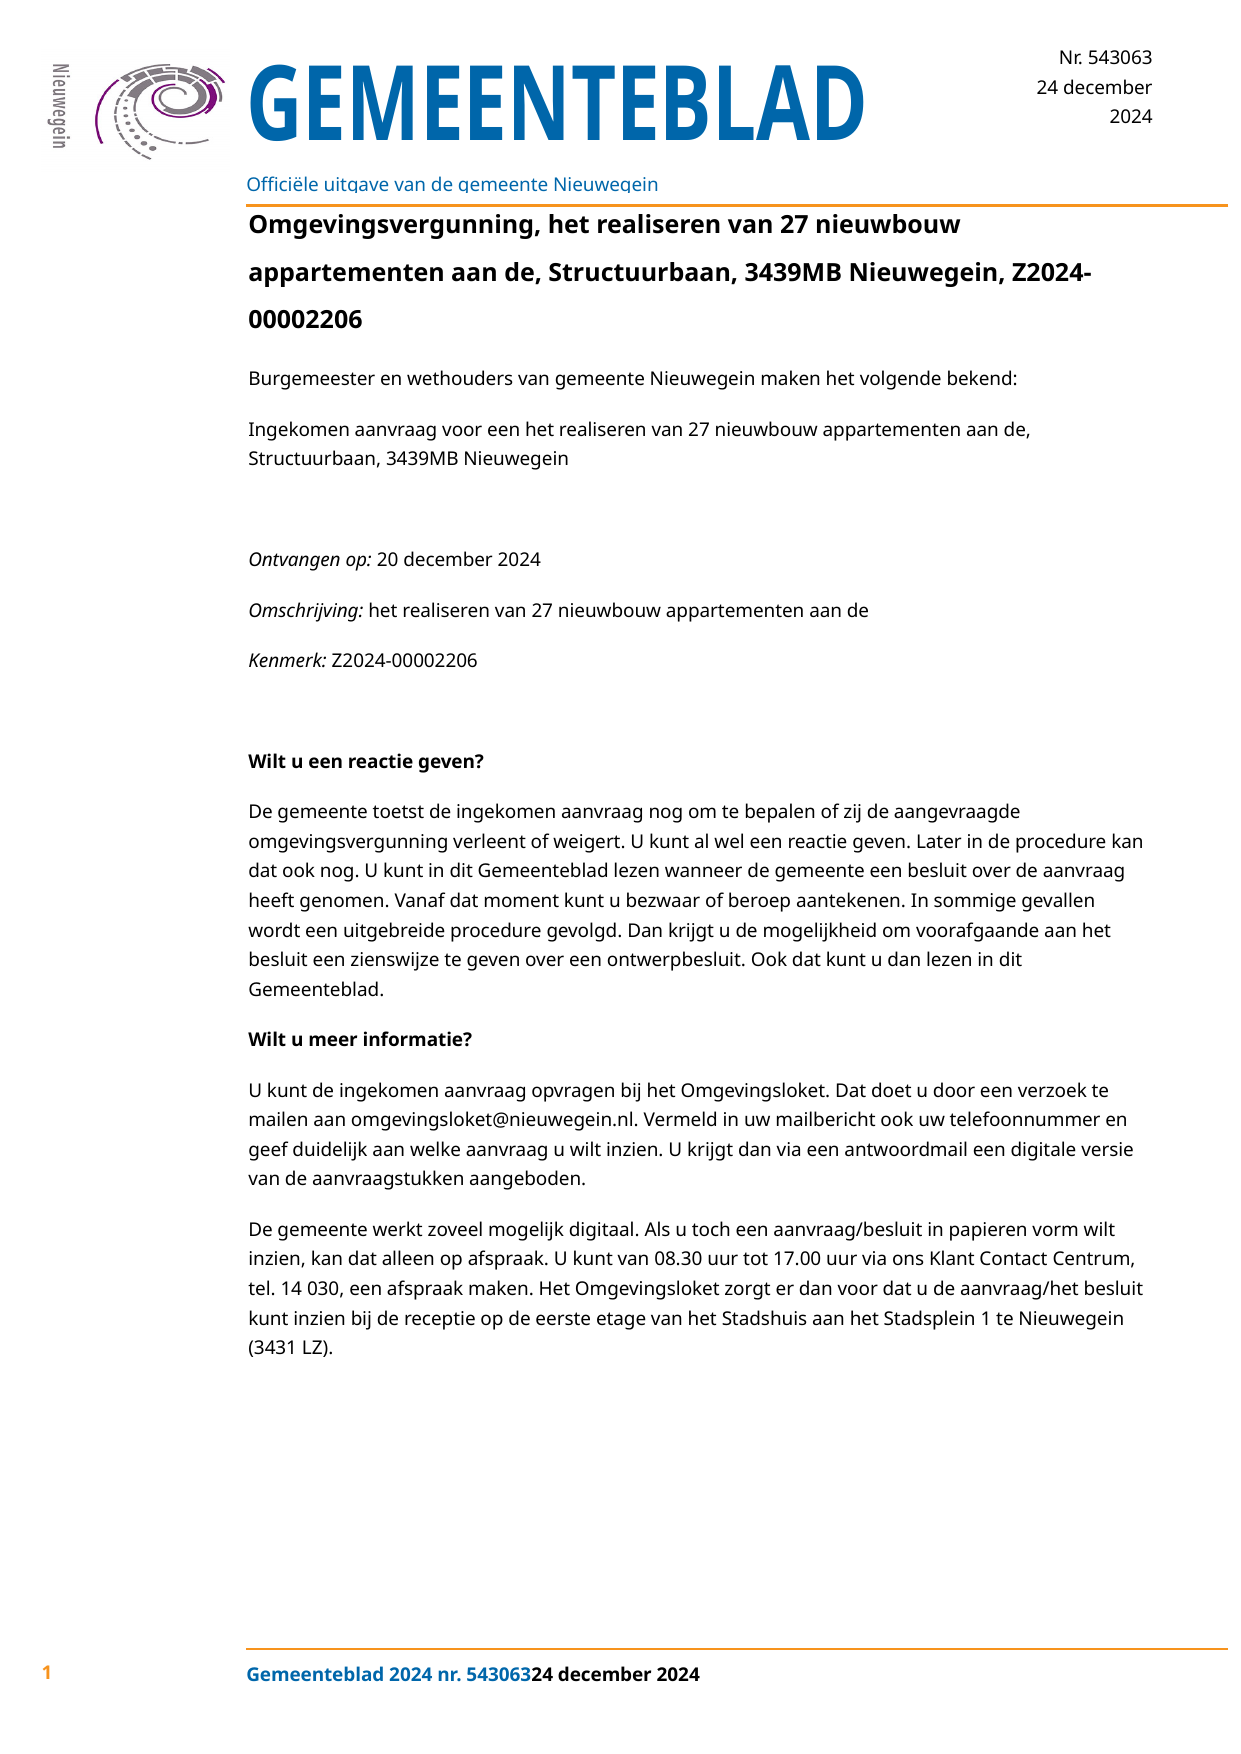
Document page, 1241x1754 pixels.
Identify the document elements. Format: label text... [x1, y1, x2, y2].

text U kunt de ingekomen aanvraag opvragen bij het Omgevingsloket. Dat doet u door een verzoek te mailen aan omgevingsloket@nieuwegein.nl. Vermeld in uw mailbericht ook uw telefoonnummer en geef duidelijk aan welke aanvraag u wilt inzien. U krijgt dan via een antwoordmail een digitale versie van de aanvraagstukken aangeboden. [248, 1077, 1152, 1191]
text De gemeente toetst de ingekomen aanvraag nog om te bepalen of zij de aangevraagde omgevingsvergunning verleent of weigert. U kunt al wel een reactie geven. Later in de procedure kan dat ook nog. U kunt in dit Gemeenteblad lezen wanneer de gemeente een besluit over de aanvraag heeft genomen. Vanaf dat moment kunt u bezwaar of beroep aantekenen. In sommige gevallen wordt een uitgebreide procedure gevolgd. Dan krijgt u de mogelijkheid om voorafgaande aan het besluit een zienswijze te geven over een ontwerpbesluit. Ook dat kunt u dan lezen in dit Gemeenteblad. [248, 798, 1152, 1002]
text Omschrijving: het realiseren van 27 nieuwbouw appartementen aan de [248, 597, 1152, 622]
text Ingekomen aanvraag voor een het realiseren van 27 nieuwbouw appartementen aan de, Structuurbaan, 3439MB Nieuwegein [248, 416, 1152, 471]
text De gemeente werkt zoveel mogelijk digitaal. Als u toch een aanvraag/besluit in papieren vorm wilt inzien, kan dat alleen op afspraak. U kunt van 08.30 uur tot 17.00 uur via ons Klant Contact Centrum, tel. 14 030, een afspraak maken. Het Omgevingsloket zorgt er dan voor dat u de aanvraag/het besluit kunt inzien bij de receptie op de eerste etage van het Stadshuis aan het Stadsplein 1 te Nieuwegein (3431 LZ). [248, 1216, 1152, 1360]
text Burgemeester en wethouders van gemeente Nieuwegein maken het volgende bekend: [248, 366, 1152, 391]
text Wilt u meer informatie? [248, 1026, 1152, 1052]
picture [41, 47, 231, 172]
text Ontvangen op: 20 december 2024 [248, 546, 1152, 572]
text Omgevingsvergunning, het realiseren van 27 nieuwbouw appartementen aan de, Structuurbaan, 3439MB Nieuwegein, Z2024-00002206 [248, 207, 1152, 336]
text Kenmerk: Z2024-00002206 [248, 647, 1152, 673]
text Wilt u een reactie geven? [248, 748, 1152, 774]
